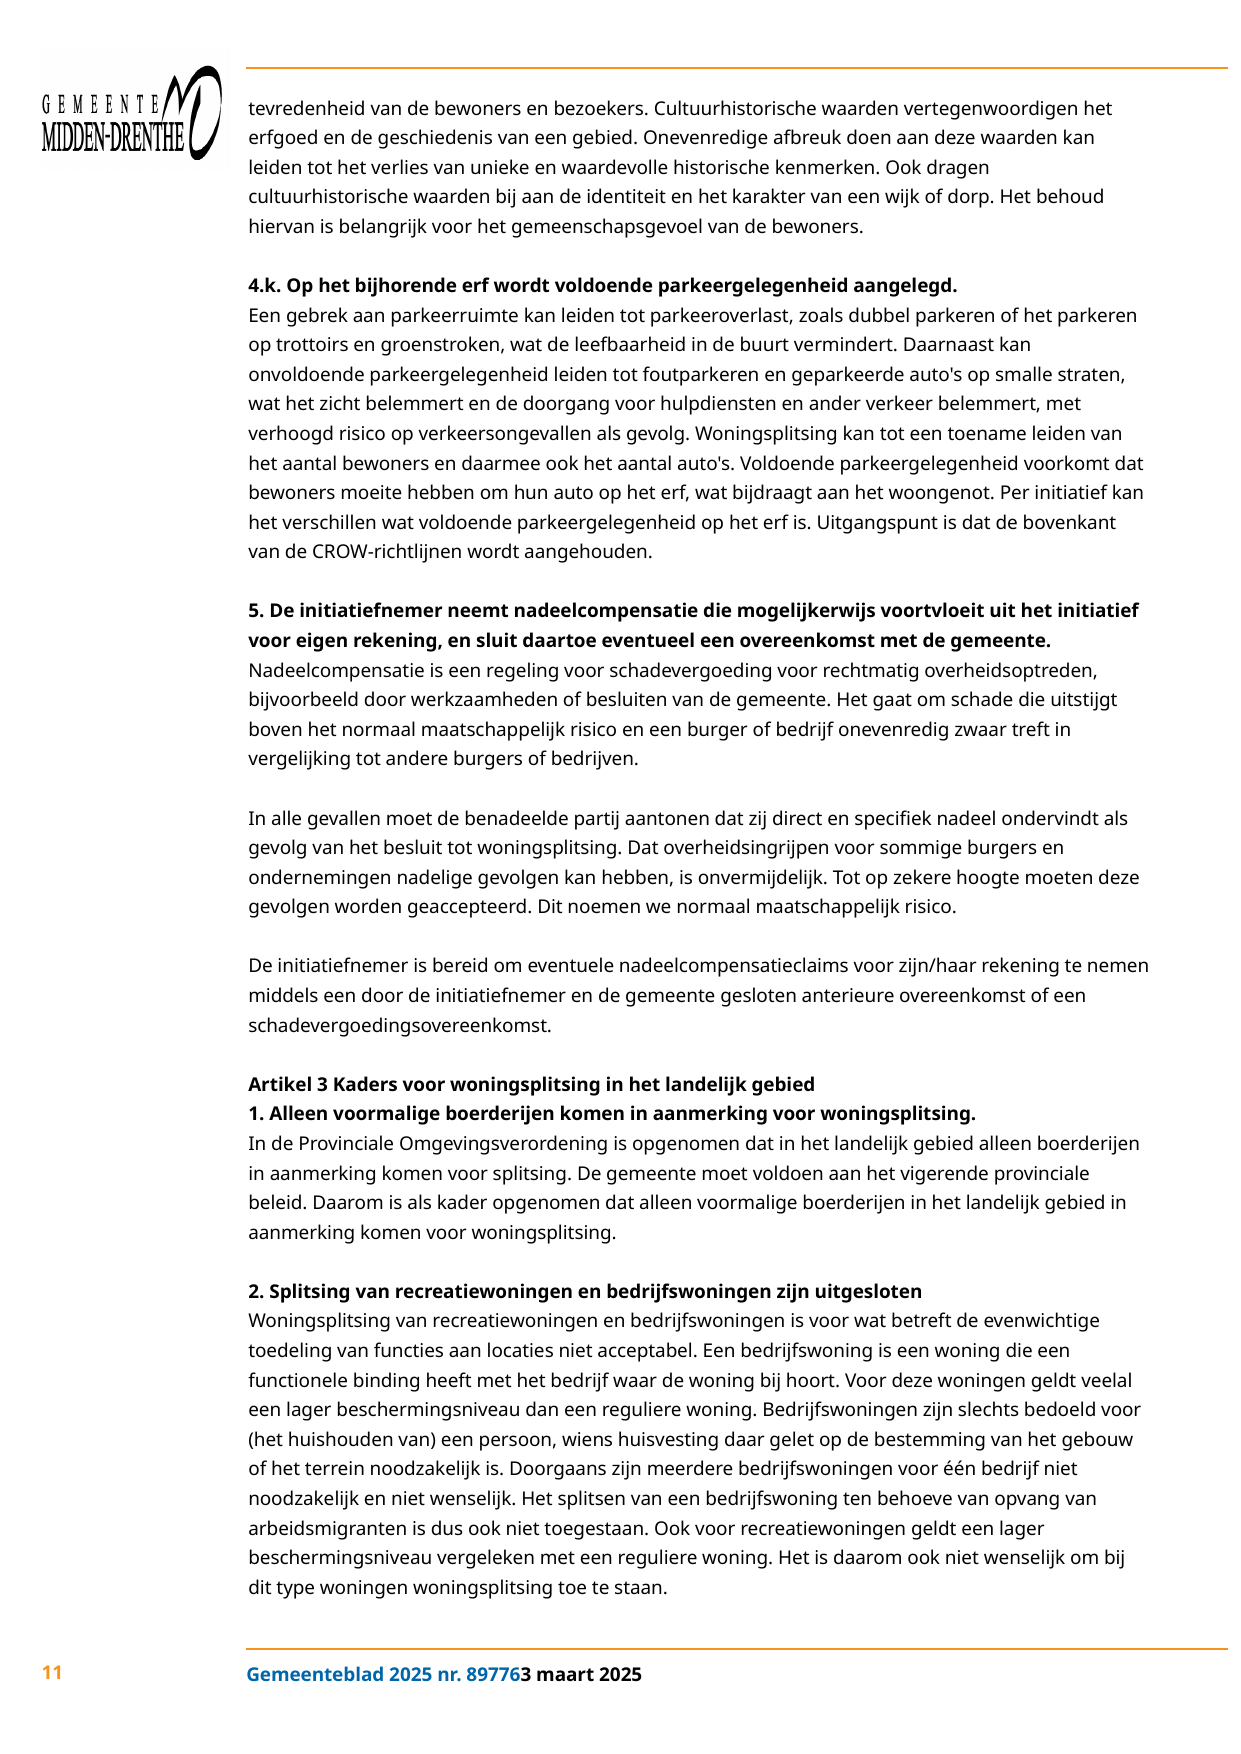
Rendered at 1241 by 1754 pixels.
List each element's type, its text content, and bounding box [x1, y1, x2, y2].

text 4.k. Op het bijhorende erf wordt voldoende parkeergelegenheid aangelegd. [248, 272, 1152, 298]
text De initiatiefnemer is bereid om eventuele nadeelcompensatieclaims voor zijn/haar rekening te nemen middels een door de initiatiefnemer en de gemeente gesloten anterieure overeenkomst of een schadevergoedingsovereenkomst. [248, 953, 1152, 1038]
text Nadeelcompensatie is een regeling voor schadevergoeding voor rechtmatig overheidsoptreden, bijvoorbeeld door werkzaamheden of besluiten van de gemeente. Het gaat om schade die uitstijgt boven het normaal maatschappelijk risico en een burger of bedrijf onevenredig zwaar treft in vergelijking tot andere burgers of bedrijven. [248, 657, 1152, 771]
text 2. Splitsing van recreatiewoningen en bedrijfswoningen zijn uitgesloten [248, 1278, 1152, 1304]
text Artikel 3 Kaders voor woningsplitsing in het landelijk gebied [248, 1071, 1152, 1097]
text 5. De initiatiefnemer neemt nadeelcompensatie die mogelijkerwijs voortvloeit uit het initiatief voor eigen rekening, en sluit daartoe eventueel een overeenkomst met de gemeente. [248, 598, 1152, 653]
text Woningsplitsing van recreatiewoningen en bedrijfswoningen is voor wat betreft de evenwichtige toedeling van functies aan locaties niet acceptabel. Een bedrijfswoning is een woning die een functionele binding heeft met het bedrijf waar de woning bij hoort. Voor deze woningen geldt veelal een lager beschermingsniveau dan een reguliere woning. Bedrijfswoningen zijn slechts bedoeld voor (het huishouden van) een persoon, wiens huisvesting daar gelet op de bestemming van het gebouw of het terrein noodzakelijk is. Doorgaans zijn meerdere bedrijfswoningen voor één bedrijf niet noodzakelijk en niet wenselijk. Het splitsen van een bedrijfswoning ten behoeve van opvang van arbeidsmigranten is dus ook niet toegestaan. Ook voor recreatiewoningen geldt een lager beschermingsniveau vergeleken met een reguliere woning. Het is daarom ook niet wenselijk om bij dit type woningen woningsplitsing toe te staan. [248, 1308, 1152, 1600]
text tevredenheid van de bewoners en bezoekers. Cultuurhistorische waarden vertegenwoordigen het erfgoed en de geschiedenis van een gebied. Onevenredige afbreuk doen aan deze waarden kan leiden tot het verlies van unieke en waardevolle historische kenmerken. Ook dragen cultuurhistorische waarden bij aan de identiteit en het karakter van een wijk of dorp. Het behoud hiervan is belangrijk voor het gemeenschapsgevoel van de bewoners. [248, 95, 1152, 239]
text In de Provinciale Omgevingsverordening is opgenomen dat in het landelijk gebied alleen boerderijen in aanmerking komen voor splitsing. De gemeente moet voldoen aan het vigerende provinciale beleid. Daarom is als kader opgenomen dat alleen voormalige boerderijen in het landelijk gebied in aanmerking komen voor woningsplitsing. [248, 1130, 1152, 1245]
text 1. Alleen voormalige boerderijen komen in aanmerking voor woningsplitsing. [248, 1101, 1152, 1126]
text Een gebrek aan parkeerruimte kan leiden tot parkeeroverlast, zoals dubbel parkeren of het parkeren op trottoirs en groenstroken, wat de leefbaarheid in de buurt vermindert. Daarnaast kan onvoldoende parkeergelegenheid leiden tot foutparkeren en geparkeerde auto's op smalle straten, wat het zicht belemmert en de doorgang voor hulpdiensten en ander verkeer belemmert, met verhoogd risico op verkeersongevallen als gevolg. Woningsplitsing kan tot een toename leiden van het aantal bewoners en daarmee ook het aantal auto's. Voldoende parkeergelegenheid voorkomt dat bewoners moeite hebben om hun auto op het erf, wat bijdraagt aan het woongenot. Per initiatief kan het verschillen wat voldoende parkeergelegenheid op het erf is. Uitgangspunt is dat de bovenkant van de CROW-richtlijnen wordt aangehouden. [248, 302, 1152, 564]
picture [41, 47, 231, 172]
text In alle gevallen moet de benadeelde partij aantonen dat zij direct en specifiek nadeel ondervindt als gevolg van het besluit tot woningsplitsing. Dat overheidsingrijpen voor sommige burgers en ondernemingen nadelige gevolgen kan hebben, is onvermijdelijk. Tot op zekere hoogte moeten deze gevolgen worden geaccepteerd. Dit noemen we normaal maatschappelijk risico. [248, 805, 1152, 919]
